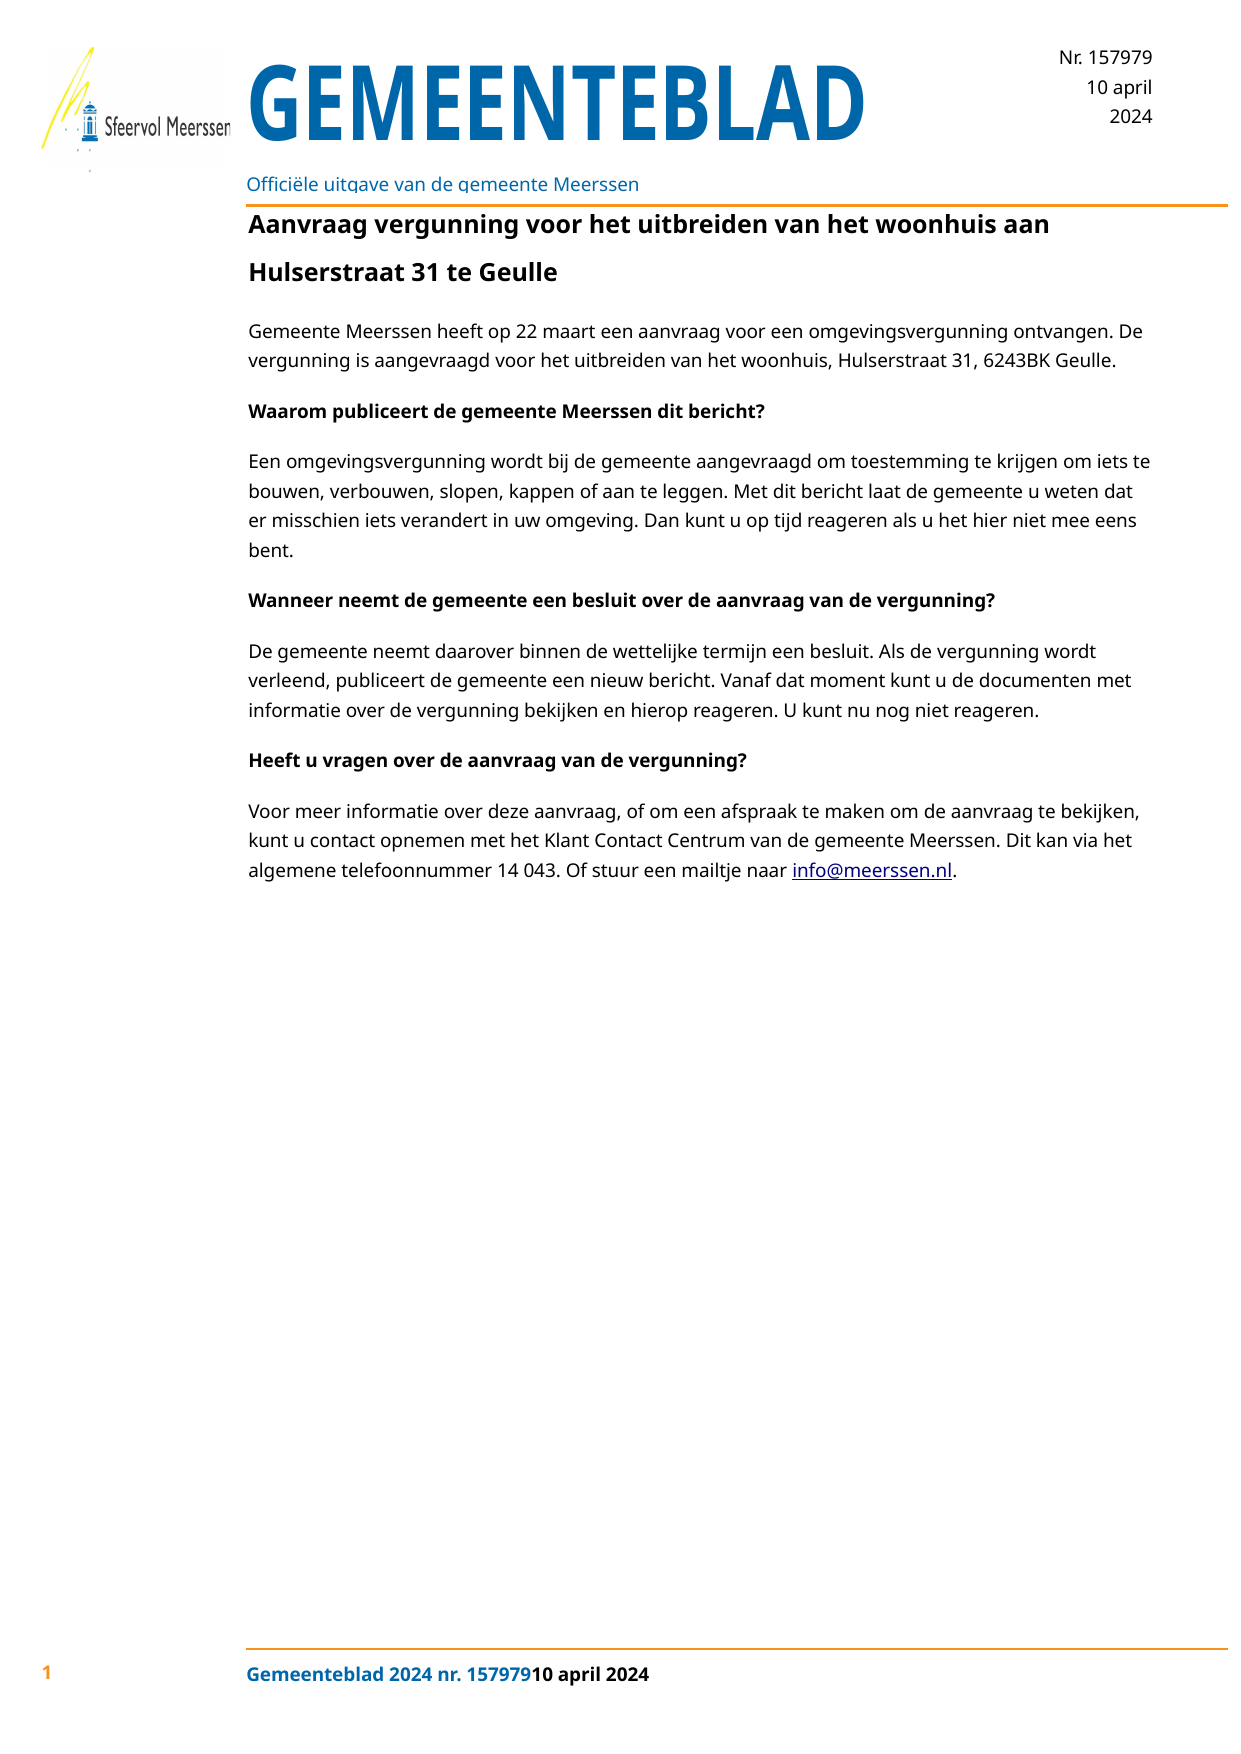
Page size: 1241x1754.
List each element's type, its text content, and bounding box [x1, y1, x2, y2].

text Voor meer informatie over deze aanvraag, of om een afspraak te maken om de aanvraag te bekijken, kunt u contact opnemen met het Klant Contact Centrum van de gemeente Meerssen. Dit kan via het algemene telefoonnummer 14 043. Of stuur een mailtje naar info@meerssen.nl. [248, 798, 1152, 883]
text Waarom publiceert de gemeente Meerssen dit bericht? [248, 398, 1152, 424]
text De gemeente neemt daarover binnen de wettelijke termijn een besluit. Als de vergunning wordt verleend, publiceert de gemeente een nieuw bericht. Vanaf dat moment kunt u de documenten met informatie over de vergunning bekijken en hierop reageren. U kunt nu nog niet reageren. [248, 638, 1152, 723]
picture [41, 47, 231, 172]
text Wanneer neemt de gemeente een besluit over de aanvraag van de vergunning? [248, 587, 1152, 613]
text Aanvraag vergunning voor het uitbreiden van het woonhuis aan Hulserstraat 31 te Geulle [248, 207, 1152, 288]
text Een omgevingsvergunning wordt bij de gemeente aangevraagd om toestemming te krijgen om iets te bouwen, verbouwen, slopen, kappen of aan te leggen. Met dit bericht laat de gemeente u weten dat er misschien iets verandert in uw omgeving. Dan kunt u op tijd reageren als u het hier niet mee eens bent. [248, 448, 1152, 563]
text Heeft u vragen over de aanvraag van de vergunning? [248, 747, 1152, 773]
text Gemeente Meerssen heeft op 22 maart een aanvraag voor een omgevingsvergunning ontvangen. De vergunning is aangevraagd voor het uitbreiden van het woonhuis, Hulserstraat 31, 6243BK Geulle. [248, 318, 1152, 373]
